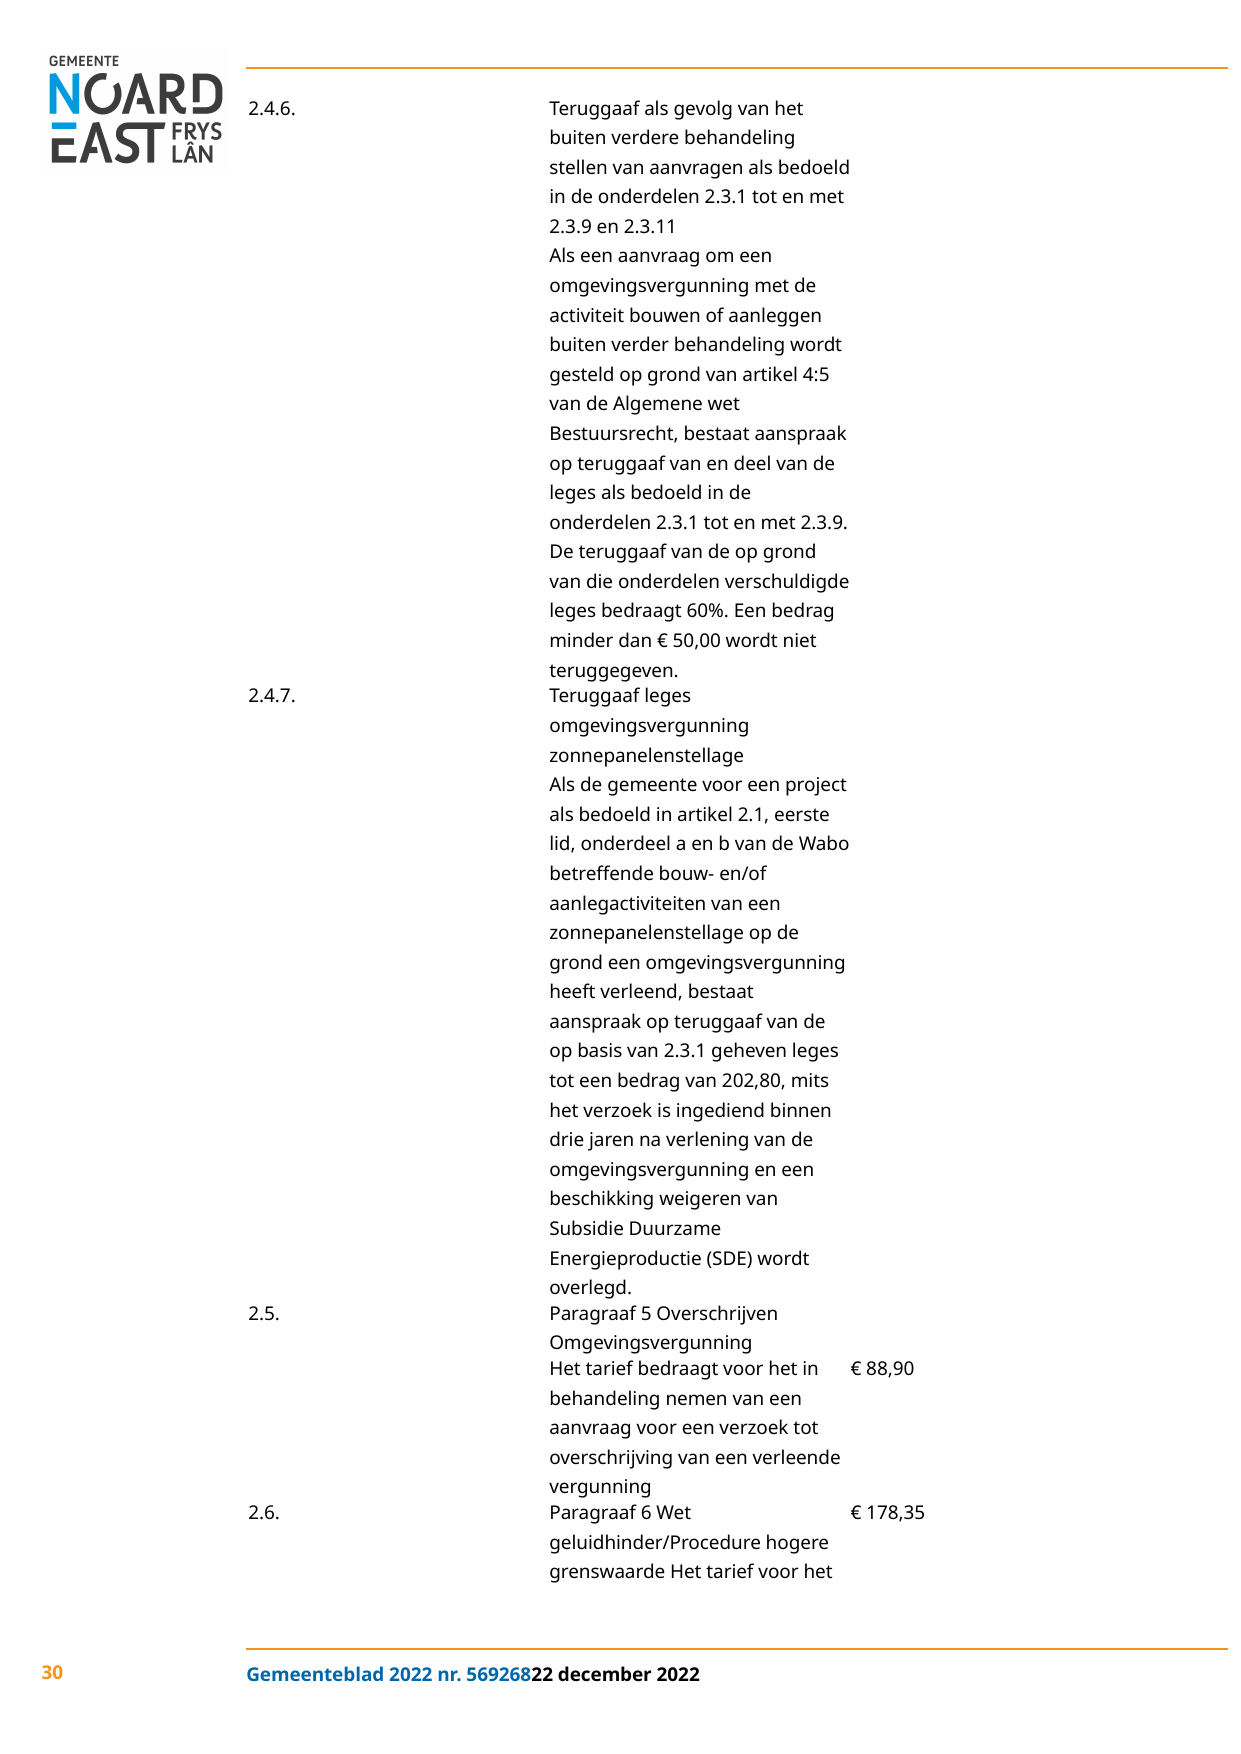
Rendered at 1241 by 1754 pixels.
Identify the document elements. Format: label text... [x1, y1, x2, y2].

table_cell Het tarief bedraagt voor het in behandeling nemen van een aanvraag voor een verzoek tot overschrijving van een verleende vergunning [549, 1355, 850, 1499]
table_cell [248, 1355, 549, 1499]
table_cell 2.4.7. [248, 683, 549, 1300]
table_cell 2.4.6. [248, 95, 549, 683]
table_cell € 178,35 [850, 1499, 1152, 1584]
table_cell [850, 1300, 1152, 1355]
table_cell 2.6. [248, 1499, 549, 1584]
table_cell Teruggaaf leges omgevingsvergunning zonnepanelenstellage Als de gemeente voor een project als bedoeld in artikel 2.1, eerste lid, onderdeel a en b van de Wabo betreffende bouw- en/of aanlegactiviteiten van een zonnepanelenstellage op de grond een omgevingsvergunning heeft verleend, bestaat aanspraak op teruggaaf van de op basis van 2.3.1 geheven leges tot een bedrag van 202,80, mits het verzoek is ingediend binnen drie jaren na verlening van de omgevingsvergunning en een beschikking weigeren van Subsidie Duurzame Energieproductie (SDE) wordt overlegd. [549, 683, 850, 1300]
picture [41, 47, 231, 172]
table_cell 2.5. [248, 1300, 549, 1355]
table_cell [850, 95, 1152, 683]
table_cell Paragraaf 6 Wet geluidhinder/Procedure hogere grenswaarde Het tarief voor het [549, 1499, 850, 1584]
table_cell Paragraaf 5 Overschrijven Omgevingsvergunning [549, 1300, 850, 1355]
table_cell [850, 683, 1152, 1300]
table_cell Teruggaaf als gevolg van het buiten verdere behandeling stellen van aanvragen als bedoeld in de onderdelen 2.3.1 tot en met 2.3.9 en 2.3.11 Als een aanvraag om een omgevingsvergunning met de activiteit bouwen of aanleggen buiten verder behandeling wordt gesteld op grond van artikel 4:5 van de Algemene wet Bestuursrecht, bestaat aanspraak op teruggaaf van en deel van de leges als bedoeld in de onderdelen 2.3.1 tot en met 2.3.9. De teruggaaf van de op grond van die onderdelen verschuldigde leges bedraagt 60%. Een bedrag minder dan € 50,00 wordt niet teruggegeven. [549, 95, 850, 683]
table_cell € 88,90 [850, 1355, 1152, 1499]
